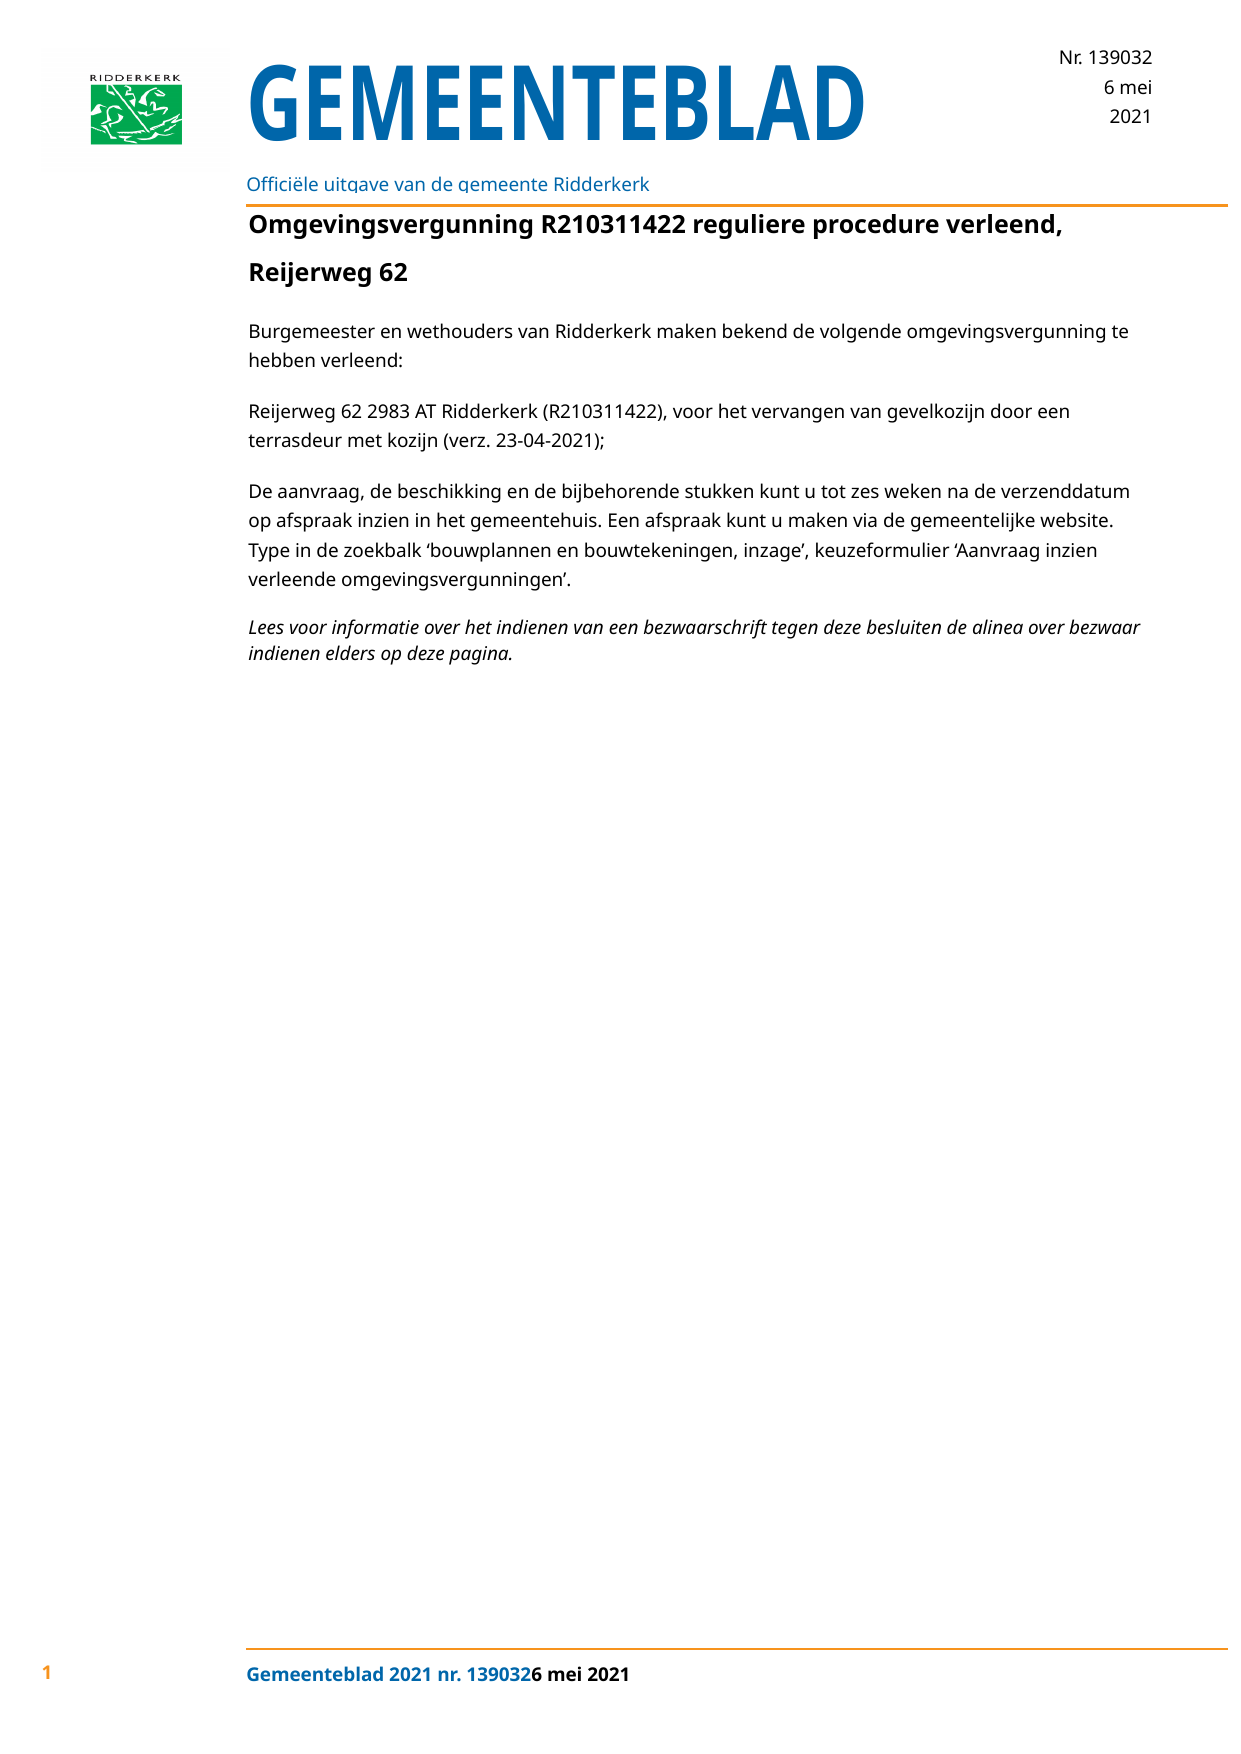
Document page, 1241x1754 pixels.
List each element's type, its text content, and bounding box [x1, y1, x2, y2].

text Reijerweg 62 2983 AT Ridderkerk (R210311422), voor het vervangen van gevelkozijn door een terrasdeur met kozijn (verz. 23-04-2021); [248, 398, 1152, 453]
text De aanvraag, de beschikking en de bijbehorende stukken kunt u tot zes weken na de verzenddatum op afspraak inzien in het gemeentehuis. Een afspraak kunt u maken via de gemeentelijke website. Type in de zoekbalk ‘bouwplannen en bouwtekeningen, inzage’, keuzeformulier ‘Aanvraag inzien verleende omgevingsvergunningen’. [248, 478, 1152, 592]
text Lees voor informatie over het indienen van een bezwaarschrift tegen deze besluiten de alinea over bezwaar indienen elders op deze pagina. [248, 614, 1152, 666]
text Omgevingsvergunning R210311422 reguliere procedure verleend, Reijerweg 62 [248, 207, 1152, 288]
picture [41, 47, 231, 172]
text Burgemeester en wethouders van Ridderkerk maken bekend de volgende omgevingsvergunning te hebben verleend: [248, 318, 1152, 373]
